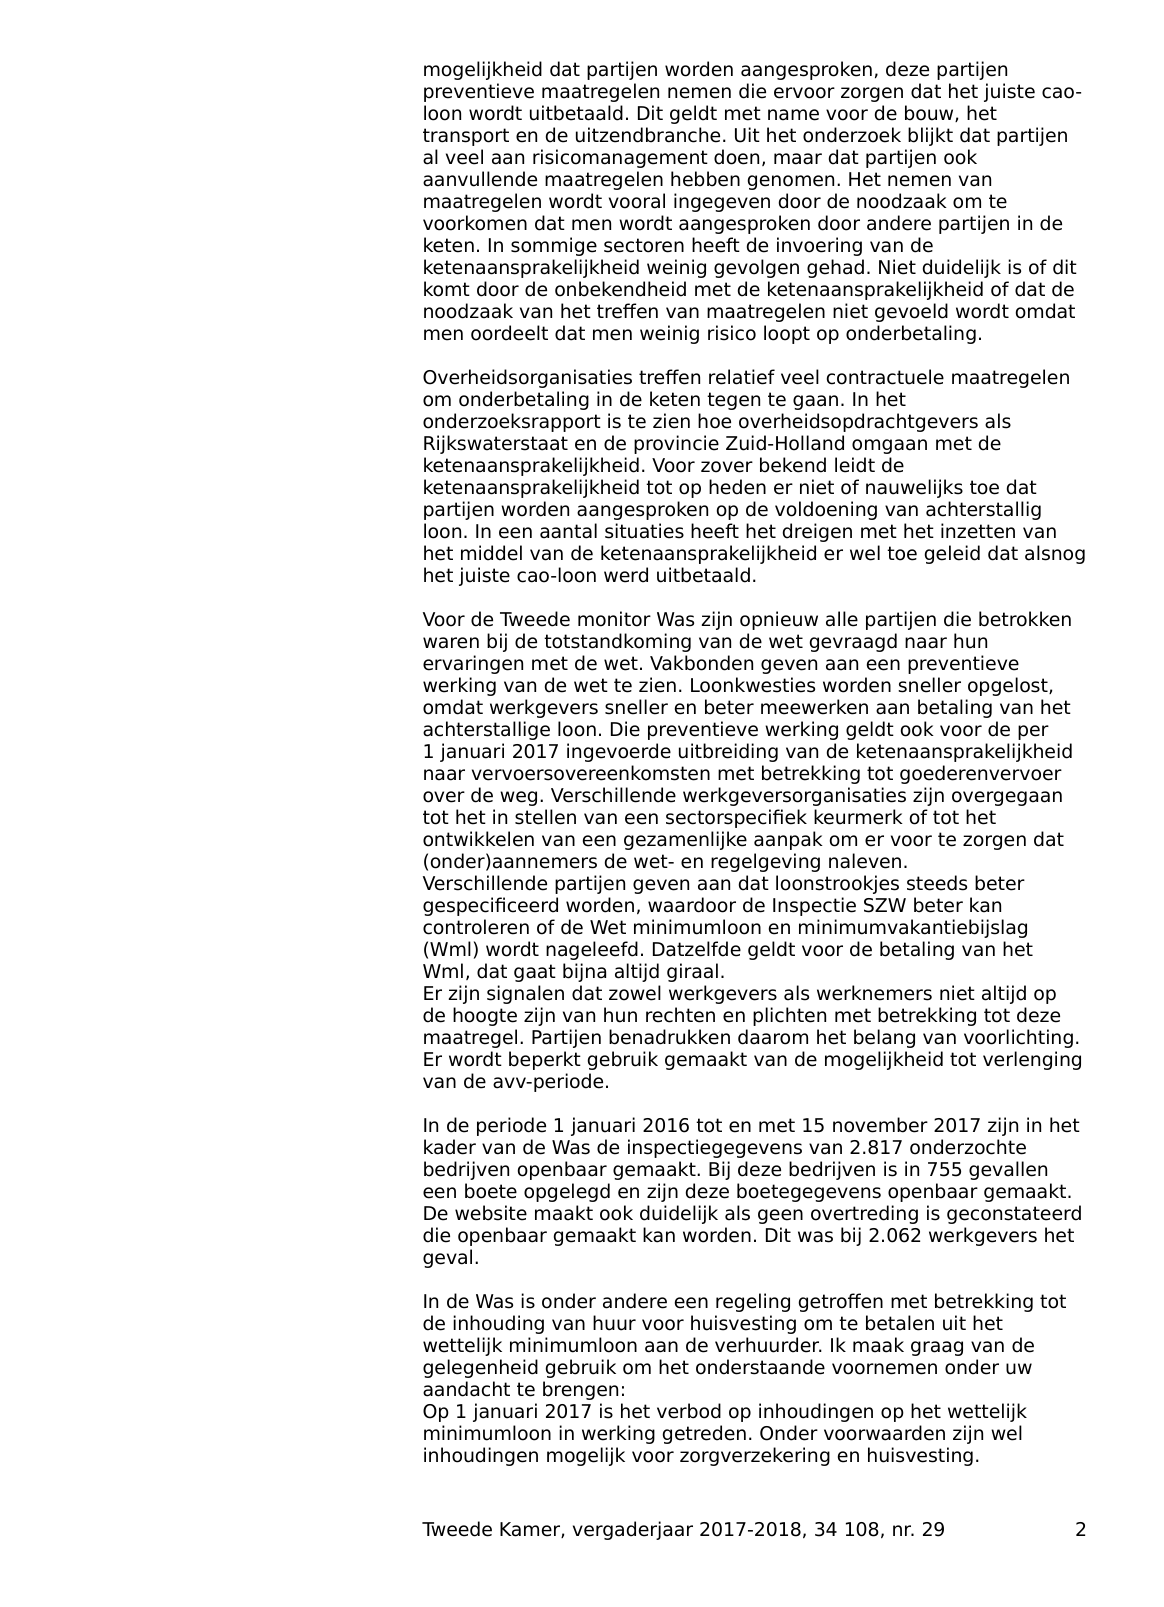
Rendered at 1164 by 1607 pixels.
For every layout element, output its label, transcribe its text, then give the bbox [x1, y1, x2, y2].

text In de Was is onder andere een regeling getroffen met betrekking tot de inhouding van huur voor huisvesting om te betalen uit het wettelijk minimumloon aan de verhuurder. Ik maak graag van de gelegenheid gebruik om het onderstaande voornemen onder uw aandacht te brengen: [422, 1291, 1087, 1401]
text Verschillende partijen geven aan dat loonstrookjes steeds beter gespecificeerd worden, waardoor de Inspectie SZW beter kan controleren of de Wet minimumloon en minimumvakantiebijslag (Wml) wordt nageleefd. Datzelfde geldt voor de betaling van het Wml, dat gaat bijna altijd giraal. [422, 873, 1087, 983]
text Er wordt beperkt gebruik gemaakt van de mogelijkheid tot verlenging van de avv-periode. [422, 1048, 1087, 1092]
text Er zijn signalen dat zowel werkgevers als werknemers niet altijd op de hoogte zijn van hun rechten en plichten met betrekking tot deze maatregel. Partijen benadrukken daarom het belang van voorlichting. [422, 983, 1087, 1048]
text Voor de Tweede monitor Was zijn opnieuw alle partijen die betrokken waren bij de totstandkoming van de wet gevraagd naar hun ervaringen met de wet. Vakbonden geven aan een preventieve werking van de wet te zien. Loonkwesties worden sneller opgelost, omdat werkgevers sneller en beter meewerken aan betaling van het achterstallige loon. Die preventieve werking geldt ook voor de per 1 januari 2017 ingevoerde uitbreiding van de ketenaansprakelijkheid naar vervoersovereenkomsten met betrekking tot goederenvervoer over de weg. Verschillende werkgeversorganisaties zijn overgegaan tot het in stellen van een sectorspecifiek keurmerk of tot het ontwikkelen van een gezamenlijke aanpak om er voor te zorgen dat (onder)aannemers de wet- en regelgeving naleven. [422, 609, 1087, 873]
text In de periode 1 januari 2016 tot en met 15 november 2017 zijn in het kader van de Was de inspectiegegevens van 2.817 onderzochte bedrijven openbaar gemaakt. Bij deze bedrijven is in 755 gevallen een boete opgelegd en zijn deze boetegegevens openbaar gemaakt. De website maakt ook duidelijk als geen overtreding is geconstateerd die openbaar gemaakt kan worden. Dit was bij 2.062 werkgevers het geval. [422, 1115, 1087, 1268]
text Overheidsorganisaties treffen relatief veel contractuele maatregelen om onderbetaling in de keten tegen te gaan. In het onderzoeksrapport is te zien hoe overheidsopdrachtgevers als Rijkswaterstaat en de provincie Zuid-Holland omgaan met de ketenaansprakelijkheid. Voor zover bekend leidt de ketenaansprakelijkheid tot op heden er niet of nauwelijks toe dat partijen worden aangesproken op de voldoening van achterstallig loon. In een aantal situaties heeft het dreigen met het inzetten van het middel van de ketenaansprakelijkheid er wel toe geleid dat alsnog het juiste cao-loon werd uitbetaald. [422, 367, 1087, 587]
text Op 1 januari 2017 is het verbod op inhoudingen op het wettelijk minimumloon in werking getreden. Onder voorwaarden zijn wel inhoudingen mogelijk voor zorgverzekering en huisvesting. [422, 1401, 1087, 1467]
text mogelijkheid dat partijen worden aangesproken, deze partijen preventieve maatregelen nemen die ervoor zorgen dat het juiste cao-loon wordt uitbetaald. Dit geldt met name voor de bouw, het transport en de uitzendbranche. Uit het onderzoek blijkt dat partijen al veel aan risicomanagement doen, maar dat partijen ook aanvullende maatregelen hebben genomen. Het nemen van maatregelen wordt vooral ingegeven door de noodzaak om te voorkomen dat men wordt aangesproken door andere partijen in de keten. In sommige sectoren heeft de invoering van de ketenaansprakelijkheid weinig gevolgen gehad. Niet duidelijk is of dit komt door de onbekendheid met de ketenaansprakelijkheid of dat de noodzaak van het treffen van maatregelen niet gevoeld wordt omdat men oordeelt dat men weinig risico loopt op onderbetaling. [422, 59, 1087, 345]
